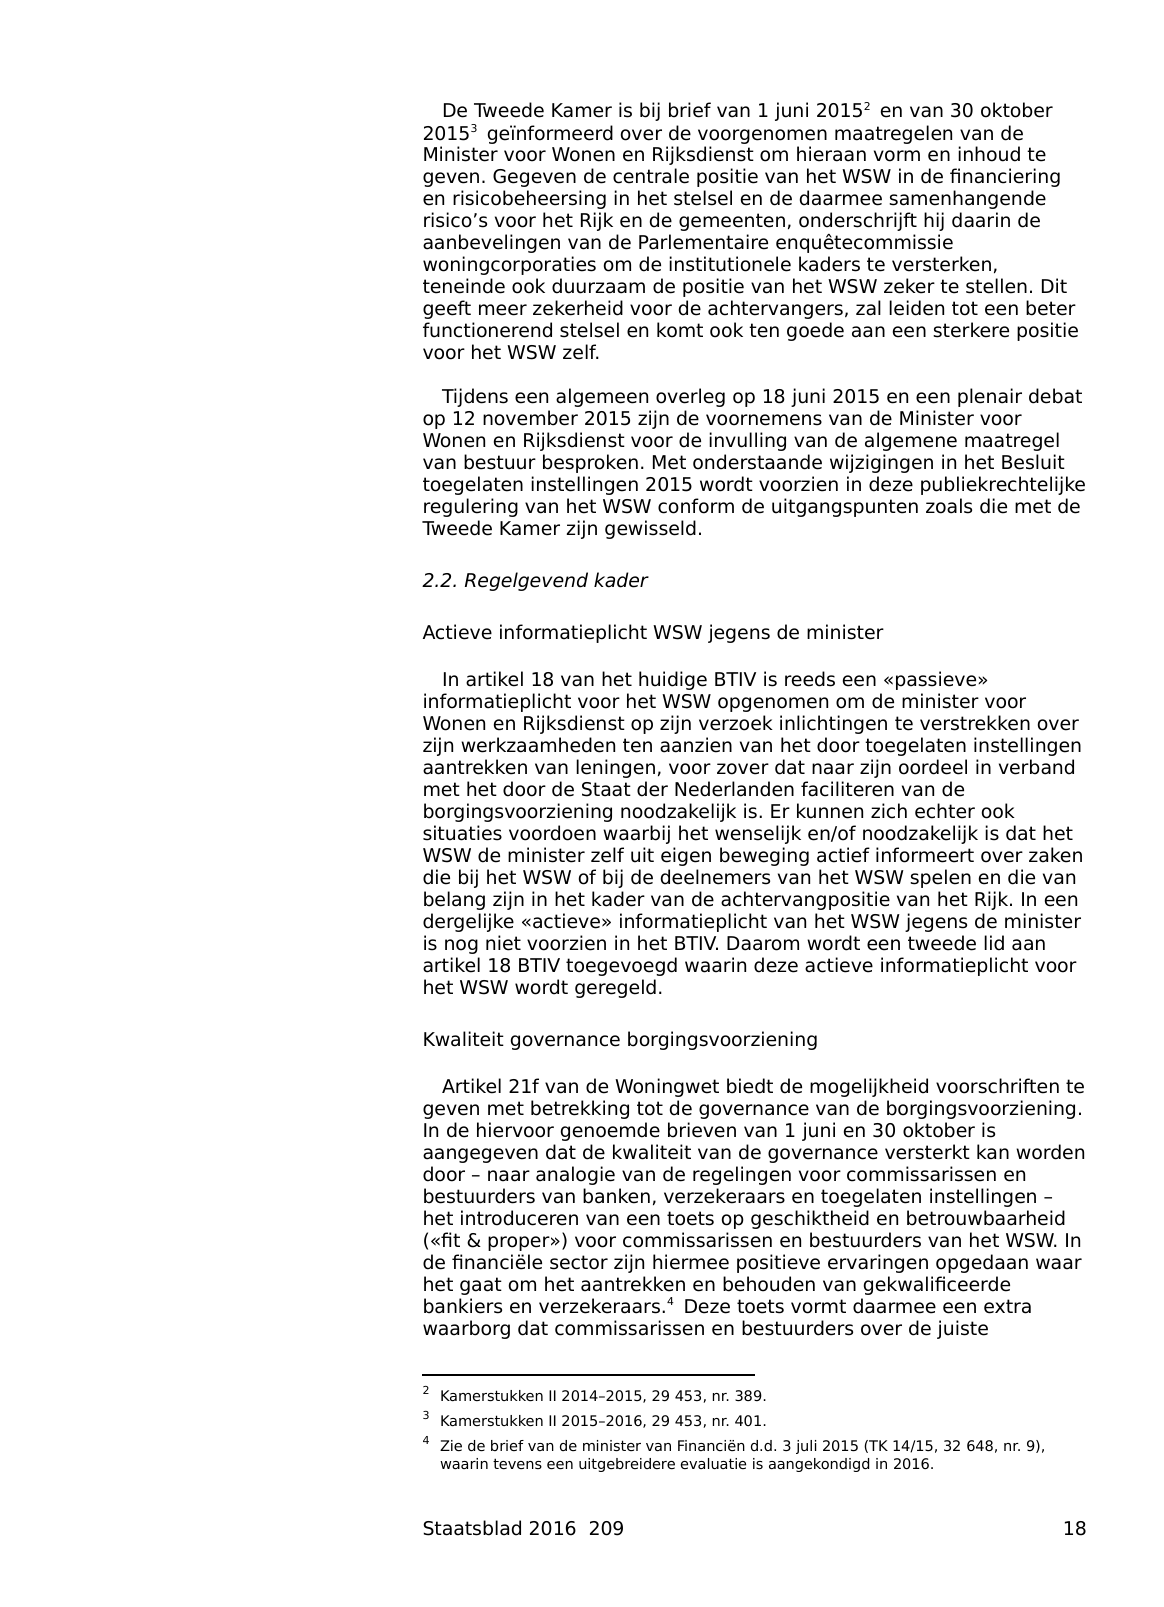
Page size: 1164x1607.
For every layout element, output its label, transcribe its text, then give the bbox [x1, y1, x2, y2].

text In artikel 18 van het huidige BTIV is reeds een «passieve» informatieplicht voor het WSW opgenomen om de minister voor Wonen en Rijksdienst op zijn verzoek inlichtingen te verstrekken over zijn werkzaamheden ten aanzien van het door toegelaten instellingen aantrekken van leningen, voor zover dat naar zijn oordeel in verband met het door de Staat der Nederlanden faciliteren van de borgingsvoorziening noodzakelijk is. Er kunnen zich echter ook situaties voordoen waarbij het wenselijk en/of noodzakelijk is dat het WSW de minister zelf uit eigen beweging actief informeert over zaken die bij het WSW of bij de deelnemers van het WSW spelen en die van belang zijn in het kader van de achtervangpositie van het Rijk. In een dergelijke «actieve» informatieplicht van het WSW jegens de minister is nog niet voorzien in het BTIV. Daarom wordt een tweede lid aan artikel 18 BTIV toegevoegd waarin deze actieve informatieplicht voor het WSW wordt geregeld. [422, 669, 1087, 999]
text De Tweede Kamer is bij brief van 1 juni 2015 en van 30 oktober 2015 geïnformeerd over de voorgenomen maatregelen van de Minister voor Wonen en Rijksdienst om hieraan vorm en inhoud te geven. Gegeven de centrale positie van het WSW in de financiering en risicobeheersing in het stelsel en de daarmee samenhangende risico’s voor het Rijk en de gemeenten, onderschrijft hij daarin de aanbevelingen van de Parlementaire enquêtecommissie woningcorporaties om de institutionele kaders te versterken, teneinde ook duurzaam de positie van het WSW zeker te stellen. Dit geeft meer zekerheid voor de achtervangers, zal leiden tot een beter functionerend stelsel en komt ook ten goede aan een sterkere positie voor het WSW zelf. [422, 100, 1087, 364]
text Tijdens een algemeen overleg op 18 juni 2015 en een plenair debat op 12 november 2015 zijn de voornemens van de Minister voor Wonen en Rijksdienst voor de invulling van de algemene maatregel van bestuur besproken. Met onderstaande wijzigingen in het Besluit toegelaten instellingen 2015 wordt voorzien in deze publiekrechtelijke regulering van het WSW conform de uitgangspunten zoals die met de Tweede Kamer zijn gewisseld. [422, 386, 1087, 540]
subtitle 2.2. Regelgevend kader [422, 570, 1087, 592]
text Kamerstukken II 2015–2016, 29 453, nr. 401. [422, 1409, 1087, 1431]
text Kamerstukken II 2014–2015, 29 453, nr. 389. [422, 1384, 1087, 1406]
subtitle Actieve informatieplicht WSW jegens de minister [422, 622, 1087, 644]
subtitle Kwaliteit governance borgingsvoorziening [422, 1029, 1087, 1051]
text Artikel 21f van de Woningwet biedt de mogelijkheid voorschriften te geven met betrekking tot de governance van de borgingsvoorziening. In de hiervoor genoemde brieven van 1 juni en 30 oktober is aangegeven dat de kwaliteit van de governance versterkt kan worden door – naar analogie van de regelingen voor commissarissen en bestuurders van banken, verzekeraars en toegelaten instellingen – het introduceren van een toets op geschiktheid en betrouwbaarheid («fit & proper») voor commissarissen en bestuurders van het WSW. In de financiële sector zijn hiermee positieve ervaringen opgedaan waar het gaat om het aantrekken en behouden van gekwalificeerde bankiers en verzekeraars. Deze toets vormt daarmee een extra waarborg dat commissarissen en bestuurders over de juiste [422, 1076, 1087, 1339]
text Zie de brief van de minister van Financiën d.d. 3 juli 2015 (TK 14/15, 32 648, nr. 9), waarin tevens een uitgebreidere evaluatie is aangekondigd in 2016. [422, 1434, 1087, 1473]
